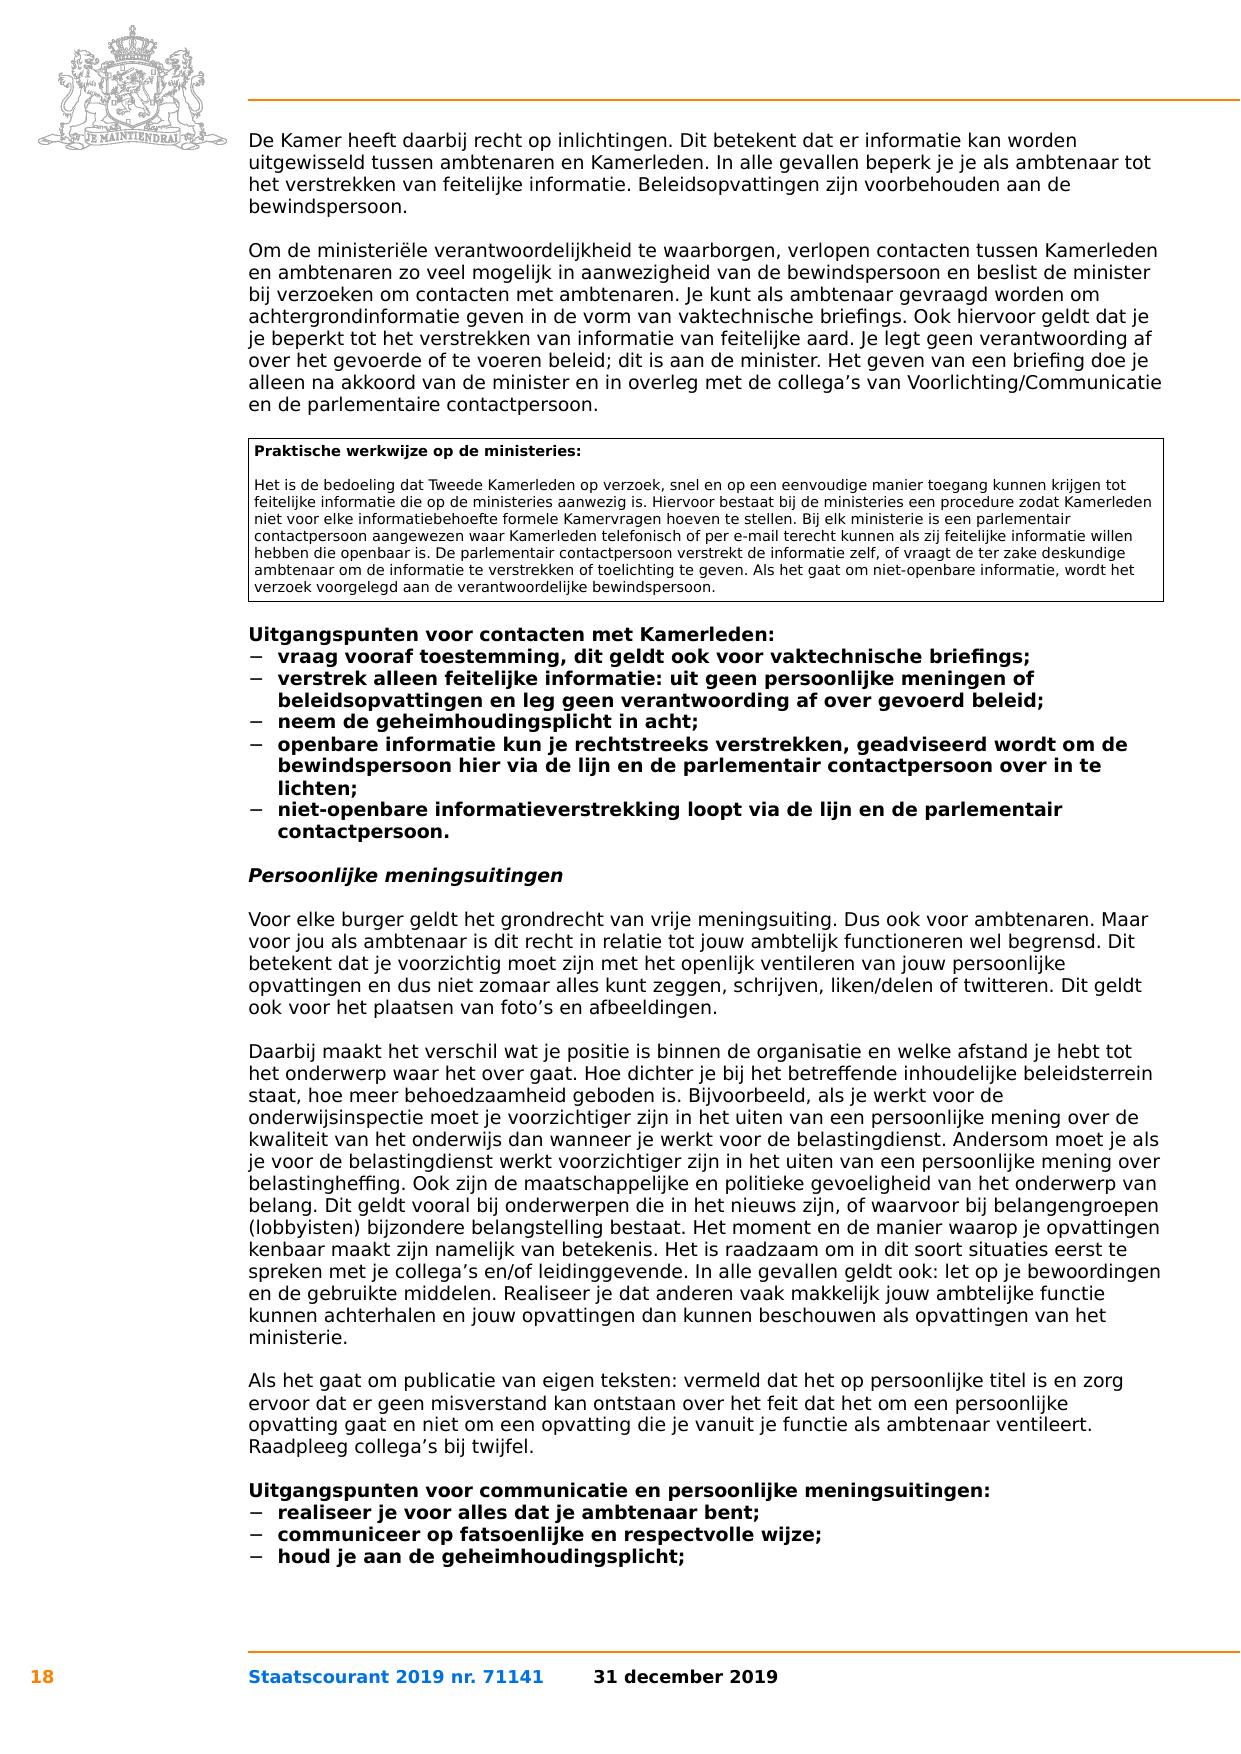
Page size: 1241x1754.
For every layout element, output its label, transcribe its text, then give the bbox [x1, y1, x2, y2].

text De Kamer heeft daarbij recht op inlichtingen. Dit betekent dat er informatie kan worden uitgewisseld tussen ambtenaren en Kamerleden. In alle gevallen beperk je je als ambtenaar tot het verstrekken van feitelijke informatie. Beleidsopvattingen zijn voorbehouden aan de bewindspersoon. [248, 130, 1163, 218]
text Uitgangspunten voor communicatie en persoonlijke meningsuitingen: [248, 1480, 1163, 1502]
text Voor elke burger geldt het grondrecht van vrije meningsuiting. Dus ook voor ambtenaren. Maar voor jou als ambtenaar is dit recht in relatie tot jouw ambtelijk functioneren wel begrensd. Dit betekent dat je voorzichtig moet zijn met het openlijk ventileren van jouw persoonlijke opvattingen en dus niet zomaar alles kunt zeggen, schrijven, liken/delen of twitteren. Dit geldt ook voor het plaatsen van foto’s en afbeeldingen. [248, 909, 1163, 1019]
text − realiseer je voor alles dat je ambtenaar bent; [248, 1502, 1163, 1524]
table_cell [249, 460, 1163, 477]
text Uitgangspunten voor contacten met Kamerleden: [248, 623, 1163, 646]
subtitle Persoonlijke meningsuitingen [248, 865, 1163, 887]
table_header Praktische werkwijze op de ministeries: [249, 439, 1163, 460]
text − openbare informatie kun je rechtstreeks verstrekken, geadviseerd wordt om de bewindspersoon hier via de lijn en de parlementair contactpersoon over in te lichten; [248, 733, 1163, 799]
table_cell Het is de bedoeling dat Tweede Kamerleden op verzoek, snel en op een eenvoudige manier toegang kunnen krijgen tot feitelijke informatie die op de ministeries aanwezig is. Hiervoor bestaat bij de ministeries een procedure zodat Kamerleden niet voor elke informatiebehoefte formele Kamervragen hoeven te stellen. Bij elk ministerie is een parlementair contactpersoon aangewezen waar Kamerleden telefonisch of per e-mail terecht kunnen als zij feitelijke informatie willen hebben die openbaar is. De parlementair contactpersoon verstrekt de informatie zelf, of vraagt de ter zake deskundige ambtenaar om de informatie te verstrekken of toelichting te geven. Als het gaat om niet-openbare informatie, wordt het verzoek voorgelegd aan de verantwoordelijke bewindspersoon. [249, 477, 1163, 601]
text − vraag vooraf toestemming, dit geldt ook voor vaktechnische briefings; [248, 646, 1163, 667]
picture [38, 25, 227, 150]
text Daarbij maakt het verschil wat je positie is binnen de organisatie en welke afstand je hebt tot het onderwerp waar het over gaat. Hoe dichter je bij het betreffende inhoudelijke beleidsterrein staat, hoe meer behoedzaamheid geboden is. Bijvoorbeeld, als je werkt voor de onderwijsinspectie moet je voorzichtiger zijn in het uiten van een persoonlijke mening over de kwaliteit van het onderwijs dan wanneer je werkt voor de belastingdienst. Andersom moet je als je voor de belastingdienst werkt voorzichtiger zijn in het uiten van een persoonlijke mening over belastingheffing. Ook zijn de maatschappelijke en politieke gevoeligheid van het onderwerp van belang. Dit geldt vooral bij onderwerpen die in het nieuws zijn, of waarvoor bij belangengroepen (lobbyisten) bijzondere belangstelling bestaat. Het moment en de manier waarop je opvattingen kenbaar maakt zijn namelijk van betekenis. Het is raadzaam om in dit soort situaties eerst te spreken met je collega’s en/of leidinggevende. In alle gevallen geldt ook: let op je bewoordingen en de gebruikte middelen. Realiseer je dat anderen vaak makkelijk jouw ambtelijke functie kunnen achterhalen en jouw opvattingen dan kunnen beschouwen als opvattingen van het ministerie. [248, 1041, 1163, 1348]
text − houd je aan de geheimhoudingsplicht; [248, 1546, 1163, 1568]
text Om de ministeriële verantwoordelijkheid te waarborgen, verlopen contacten tussen Kamerleden en ambtenaren zo veel mogelijk in aanwezigheid van de bewindspersoon en beslist de minister bij verzoeken om contacten met ambtenaren. Je kunt als ambtenaar gevraagd worden om achtergrondinformatie geven in de vorm van vaktechnische briefings. Ook hiervoor geldt dat je je beperkt tot het verstrekken van informatie van feitelijke aard. Je legt geen verantwoording af over het gevoerde of te voeren beleid; dit is aan de minister. Het geven van een briefing doe je alleen na akkoord van de minister en in overleg met de collega’s van Voorlichting/Communicatie en de parlementaire contactpersoon. [248, 240, 1163, 416]
text − verstrek alleen feitelijke informatie: uit geen persoonlijke meningen of beleidsopvattingen en leg geen verantwoording af over gevoerd beleid; [248, 667, 1163, 711]
text Als het gaat om publicatie van eigen teksten: vermeld dat het op persoonlijke titel is en zorg ervoor dat er geen misverstand kan ontstaan over het feit dat het om een persoonlijke opvatting gaat en niet om een opvatting die je vanuit je functie als ambtenaar ventileert. Raadpleeg collega’s bij twijfel. [248, 1370, 1163, 1458]
text − niet-openbare informatieverstrekking loopt via de lijn en de parlementair contactpersoon. [248, 799, 1163, 843]
text − neem de geheimhoudingsplicht in acht; [248, 711, 1163, 733]
text − communiceer op fatsoenlijke en respectvolle wijze; [248, 1524, 1163, 1546]
